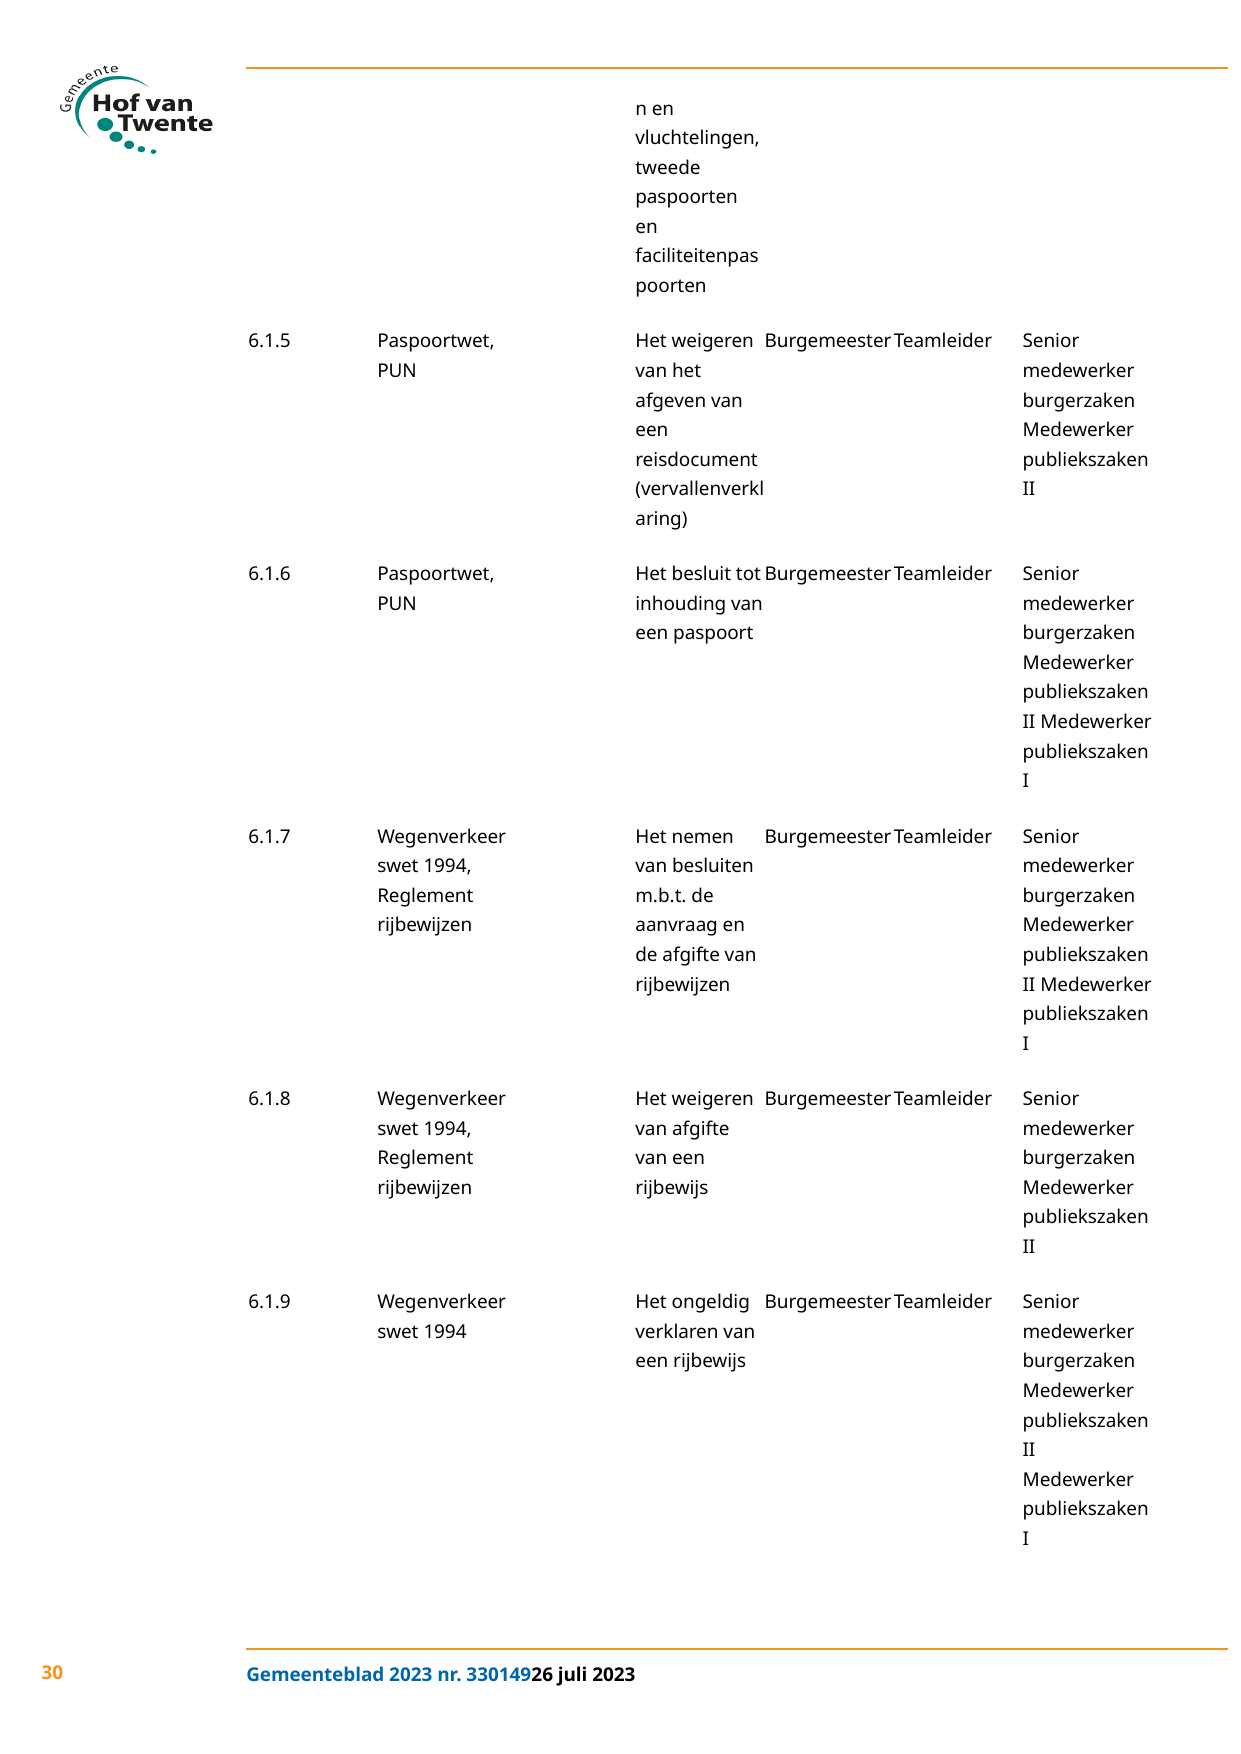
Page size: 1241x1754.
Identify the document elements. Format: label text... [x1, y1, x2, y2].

table_cell [248, 95, 377, 328]
table_cell Teamleider [894, 823, 1022, 1085]
table_cell 6.1.6 [248, 560, 377, 823]
table_cell n en vluchtelingen, tweede paspoorten en faciliteitenpaspoorten [635, 95, 764, 328]
table_cell Wegenverkeerswet 1994, Reglement rijbewijzen [377, 1085, 506, 1288]
table_cell Het ongeldig verklaren van een rijbewijs [635, 1289, 764, 1580]
table_cell Wegenverkeerswet 1994 [377, 1289, 506, 1580]
table_cell Paspoortwet, PUN [377, 328, 506, 560]
table_cell [506, 95, 635, 328]
table_cell Senior medewerker burgerzaken Medewerker publiekszaken II Medewerker publiekszaken I [1023, 823, 1152, 1085]
table_cell 6.1.7 [248, 823, 377, 1085]
table_cell Het weigeren van het afgeven van een reisdocument (vervallenverklaring) [635, 328, 764, 560]
table_cell [506, 823, 635, 1085]
table_cell Burgemeester [764, 328, 893, 560]
table_cell [506, 328, 635, 560]
picture [41, 47, 231, 172]
table_cell [1023, 95, 1152, 328]
table_cell Senior medewerker burgerzaken Medewerker publiekszaken II Medewerker publiekszaken I [1023, 1289, 1152, 1580]
table_cell [894, 95, 1022, 328]
table_cell [506, 560, 635, 823]
table_cell Teamleider [894, 1085, 1022, 1288]
table_cell Paspoortwet, PUN [377, 560, 506, 823]
table_cell Burgemeester [764, 823, 893, 1085]
table_cell 6.1.5 [248, 328, 377, 560]
table_cell Senior medewerker burgerzaken Medewerker publiekszaken II Medewerker publiekszaken I [1023, 560, 1152, 823]
table_cell Senior medewerker burgerzaken Medewerker publiekszaken II [1023, 328, 1152, 560]
table_cell Teamleider [894, 328, 1022, 560]
table_cell [377, 95, 506, 328]
table_cell Teamleider [894, 560, 1022, 823]
table_cell Het besluit tot inhouding van een paspoort [635, 560, 764, 823]
table_cell [506, 1289, 635, 1580]
table_cell 6.1.9 [248, 1289, 377, 1580]
table_cell Het nemen van besluiten m.b.t. de aanvraag en de afgifte van rijbewijzen [635, 823, 764, 1085]
table_cell Burgemeester [764, 560, 893, 823]
table_cell [764, 95, 893, 328]
table_cell Burgemeester [764, 1289, 893, 1580]
table_cell Burgemeester [764, 1085, 893, 1288]
table_cell Teamleider [894, 1289, 1022, 1580]
table_cell [506, 1085, 635, 1288]
table_cell Het weigeren van afgifte van een rijbewijs [635, 1085, 764, 1288]
table_cell 6.1.8 [248, 1085, 377, 1288]
table_cell Senior medewerker burgerzaken Medewerker publiekszaken II [1023, 1085, 1152, 1288]
table_cell Wegenverkeerswet 1994, Reglement rijbewijzen [377, 823, 506, 1085]
